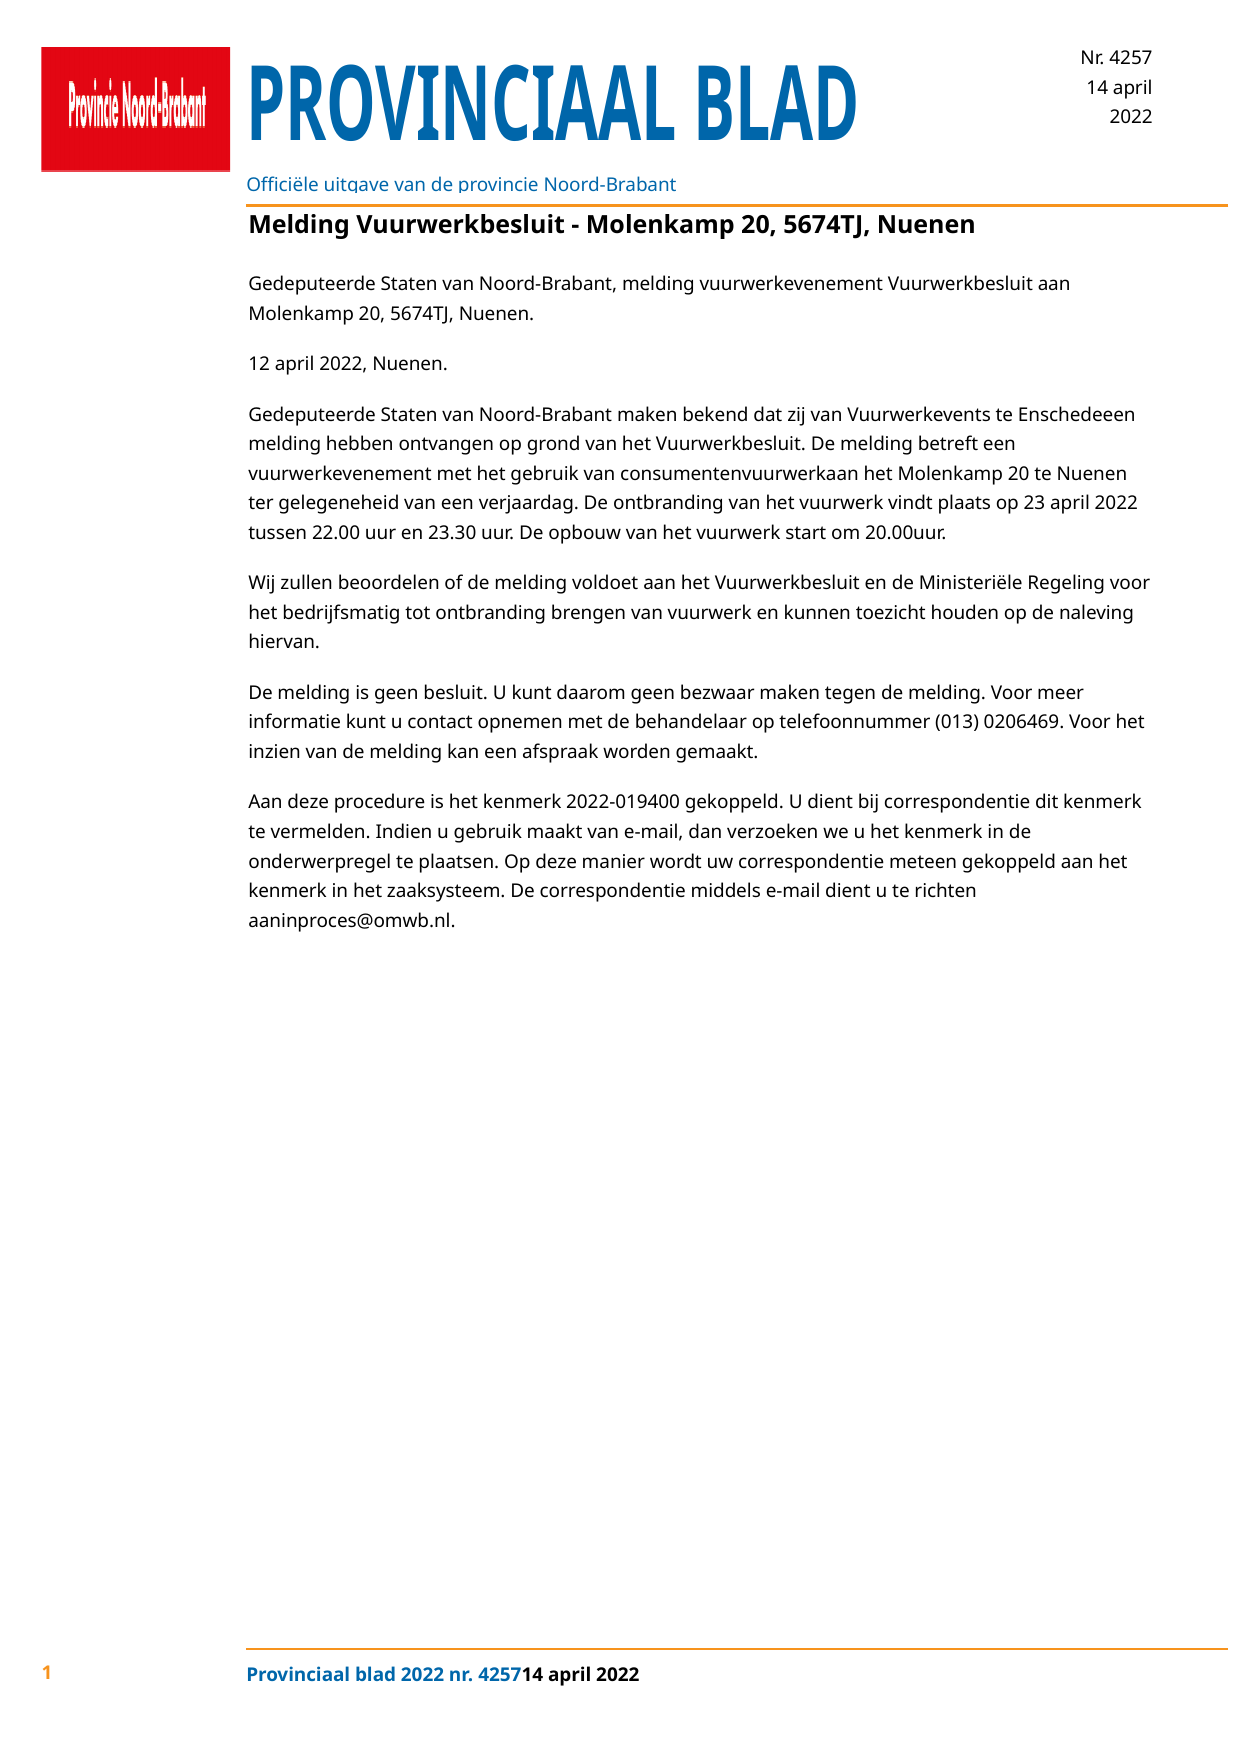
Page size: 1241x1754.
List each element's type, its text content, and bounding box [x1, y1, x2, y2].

text Aan deze procedure is het kenmerk 2022-019400 gekoppeld. U dient bij correspondentie dit kenmerk te vermelden. Indien u gebruik maakt van e-mail, dan verzoeken we u het kenmerk in de onderwerpregel te plaatsen. Op deze manier wordt uw correspondentie meteen gekoppeld aan het kenmerk in het zaaksysteem. De correspondentie middels e-mail dient u te richten aaninproces@omwb.nl. [248, 789, 1152, 933]
text Wij zullen beoordelen of de melding voldoet aan het Vuurwerkbesluit en de Ministeriële Regeling voor het bedrijfsmatig tot ontbranding brengen van vuurwerk en kunnen toezicht houden op de naleving hiervan. [248, 569, 1152, 654]
text Melding Vuurwerkbesluit - Molenkamp 20, 5674TJ, Nuenen [248, 207, 1152, 241]
picture [41, 47, 231, 172]
text Gedeputeerde Staten van Noord-Brabant, melding vuurwerkevenement Vuurwerkbesluit aan Molenkamp 20, 5674TJ, Nuenen. [248, 270, 1152, 326]
text 12 april 2022, Nuenen. [248, 350, 1152, 376]
text De melding is geen besluit. U kunt daarom geen bezwaar maken tegen de melding. Voor meer informatie kunt u contact opnemen met de behandelaar op telefoonnummer (013) 0206469. Voor het inzien van de melding kan een afspraak worden gemaakt. [248, 679, 1152, 764]
text Gedeputeerde Staten van Noord-Brabant maken bekend dat zij van Vuurwerkevents te Enschedeeen melding hebben ontvangen op grond van het Vuurwerkbesluit. De melding betreft een vuurwerkevenement met het gebruik van consumentenvuurwerkaan het Molenkamp 20 te Nuenen ter gelegeneheid van een verjaardag. De ontbranding van het vuurwerk vindt plaats op 23 april 2022 tussen 22.00 uur en 23.30 uur. De opbouw van het vuurwerk start om 20.00uur. [248, 401, 1152, 545]
